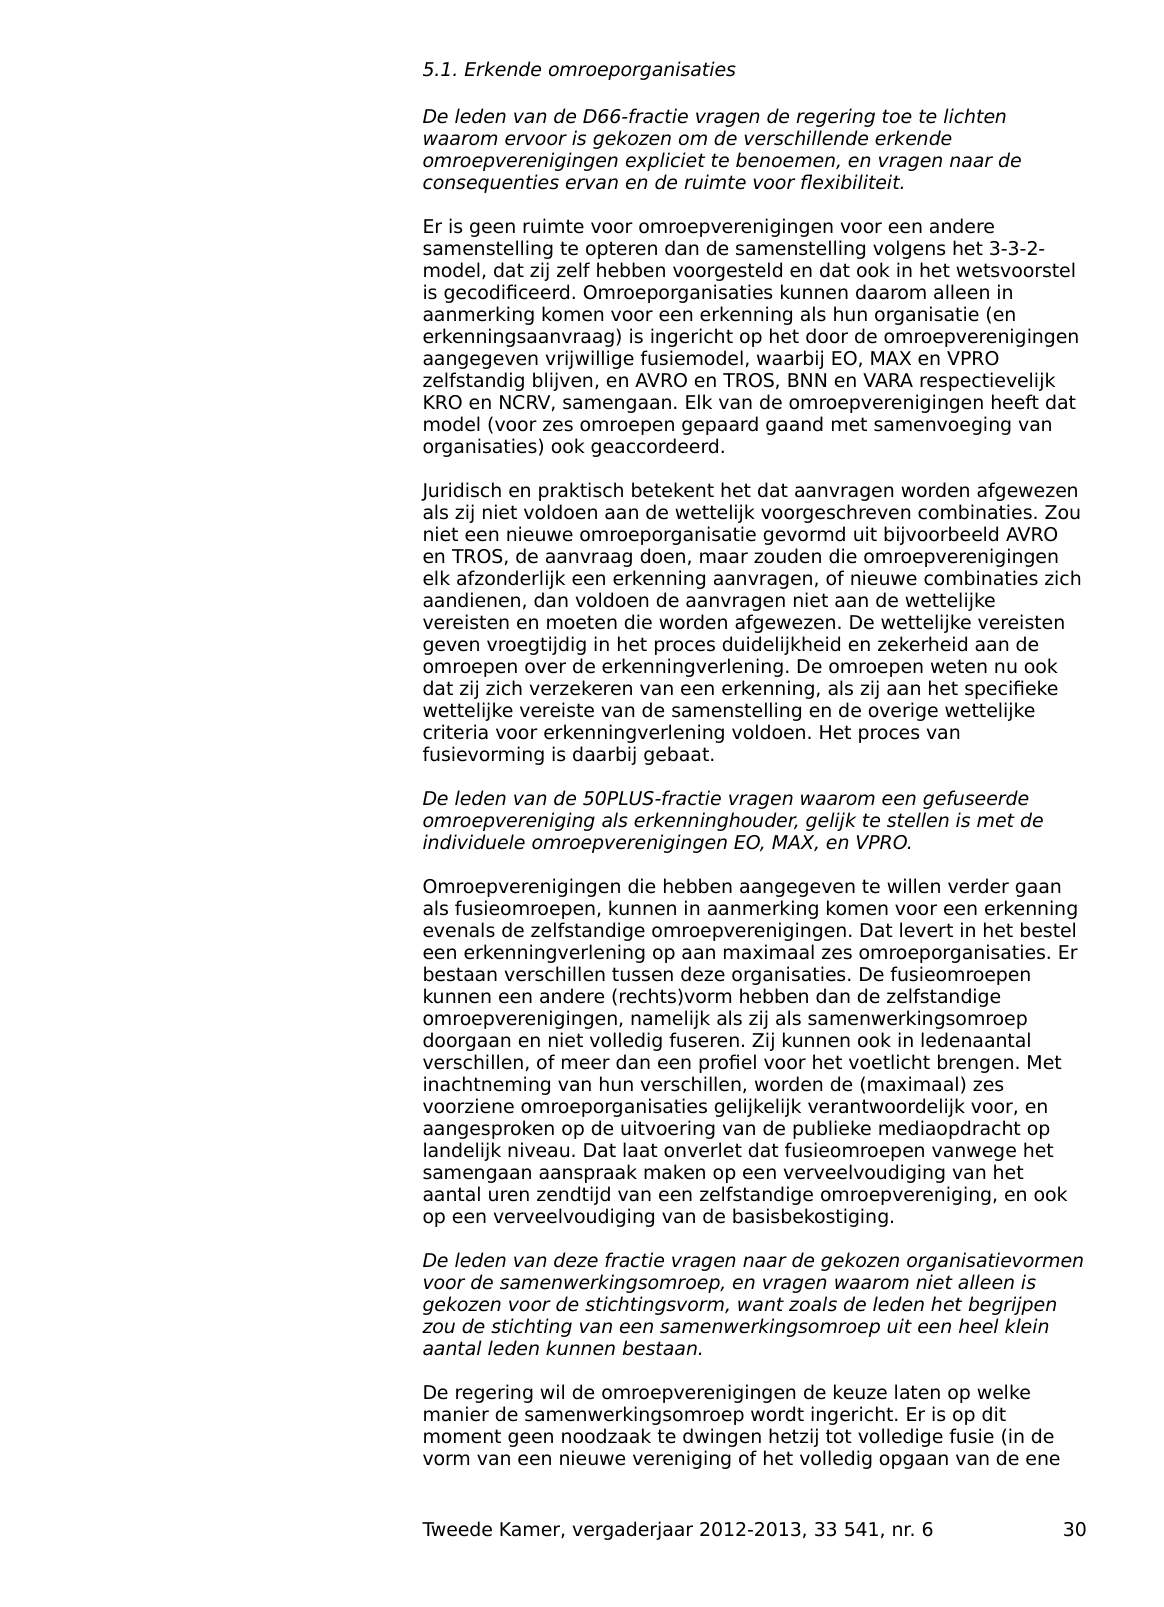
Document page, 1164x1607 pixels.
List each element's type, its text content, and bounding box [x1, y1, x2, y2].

subtitle 5.1. Erkende omroeporganisaties [422, 59, 1087, 81]
text Omroepverenigingen die hebben aangegeven te willen verder gaan als fusieomroepen, kunnen in aanmerking komen voor een erkenning evenals de zelfstandige omroepverenigingen. Dat levert in het bestel een erkenningverlening op aan maximaal zes omroeporganisaties. Er bestaan verschillen tussen deze organisaties. De fusieomroepen kunnen een andere (rechts)vorm hebben dan de zelfstandige omroepverenigingen, namelijk als zij als samenwerkingsomroep doorgaan en niet volledig fuseren. Zij kunnen ook in ledenaantal verschillen, of meer dan een profiel voor het voetlicht brengen. Met inachtneming van hun verschillen, worden de (maximaal) zes voorziene omroeporganisaties gelijkelijk verantwoordelijk voor, en aangesproken op de uitvoering van de publieke mediaopdracht op landelijk niveau. Dat laat onverlet dat fusieomroepen vanwege het samengaan aanspraak maken op een verveelvoudiging van het aantal uren zendtijd van een zelfstandige omroepvereniging, en ook op een verveelvoudiging van de basisbekostiging. [422, 876, 1087, 1228]
text De leden van de 50PLUS-fractie vragen waarom een gefuseerde omroepvereniging als erkenninghouder, gelijk te stellen is met de individuele omroepverenigingen EO, MAX, en VPRO. [422, 788, 1087, 854]
text De regering wil de omroepverenigingen de keuze laten op welke manier de samenwerkingsomroep wordt ingericht. Er is op dit moment geen noodzaak te dwingen hetzij tot volledige fusie (in de vorm van een nieuwe vereniging of het volledig opgaan van de ene [422, 1382, 1087, 1470]
text Er is geen ruimte voor omroepverenigingen voor een andere samenstelling te opteren dan de samenstelling volgens het 3-3-2-model, dat zij zelf hebben voorgesteld en dat ook in het wetsvoorstel is gecodificeerd. Omroeporganisaties kunnen daarom alleen in aanmerking komen voor een erkenning als hun organisatie (en erkenningsaanvraag) is ingericht op het door de omroepverenigingen aangegeven vrijwillige fusiemodel, waarbij EO, MAX en VPRO zelfstandig blijven, en AVRO en TROS, BNN en VARA respectievelijk KRO en NCRV, samengaan. Elk van de omroepverenigingen heeft dat model (voor zes omroepen gepaard gaand met samenvoeging van organisaties) ook geaccordeerd. [422, 216, 1087, 458]
text De leden van de D66-fractie vragen de regering toe te lichten waarom ervoor is gekozen om de verschillende erkende omroepverenigingen expliciet te benoemen, en vragen naar de consequenties ervan en de ruimte voor flexibiliteit. [422, 106, 1087, 194]
text De leden van deze fractie vragen naar de gekozen organisatievormen voor de samenwerkingsomroep, en vragen waarom niet alleen is gekozen voor de stichtingsvorm, want zoals de leden het begrijpen zou de stichting van een samenwerkingsomroep uit een heel klein aantal leden kunnen bestaan. [422, 1250, 1087, 1360]
text Juridisch en praktisch betekent het dat aanvragen worden afgewezen als zij niet voldoen aan de wettelijk voorgeschreven combinaties. Zou niet een nieuwe omroeporganisatie gevormd uit bijvoorbeeld AVRO en TROS, de aanvraag doen, maar zouden die omroepverenigingen elk afzonderlijk een erkenning aanvragen, of nieuwe combinaties zich aandienen, dan voldoen de aanvragen niet aan de wettelijke vereisten en moeten die worden afgewezen. De wettelijke vereisten geven vroegtijdig in het proces duidelijkheid en zekerheid aan de omroepen over de erkenningverlening. De omroepen weten nu ook dat zij zich verzekeren van een erkenning, als zij aan het specifieke wettelijke vereiste van de samenstelling en de overige wettelijke criteria voor erkenningverlening voldoen. Het proces van fusievorming is daarbij gebaat. [422, 480, 1087, 766]
